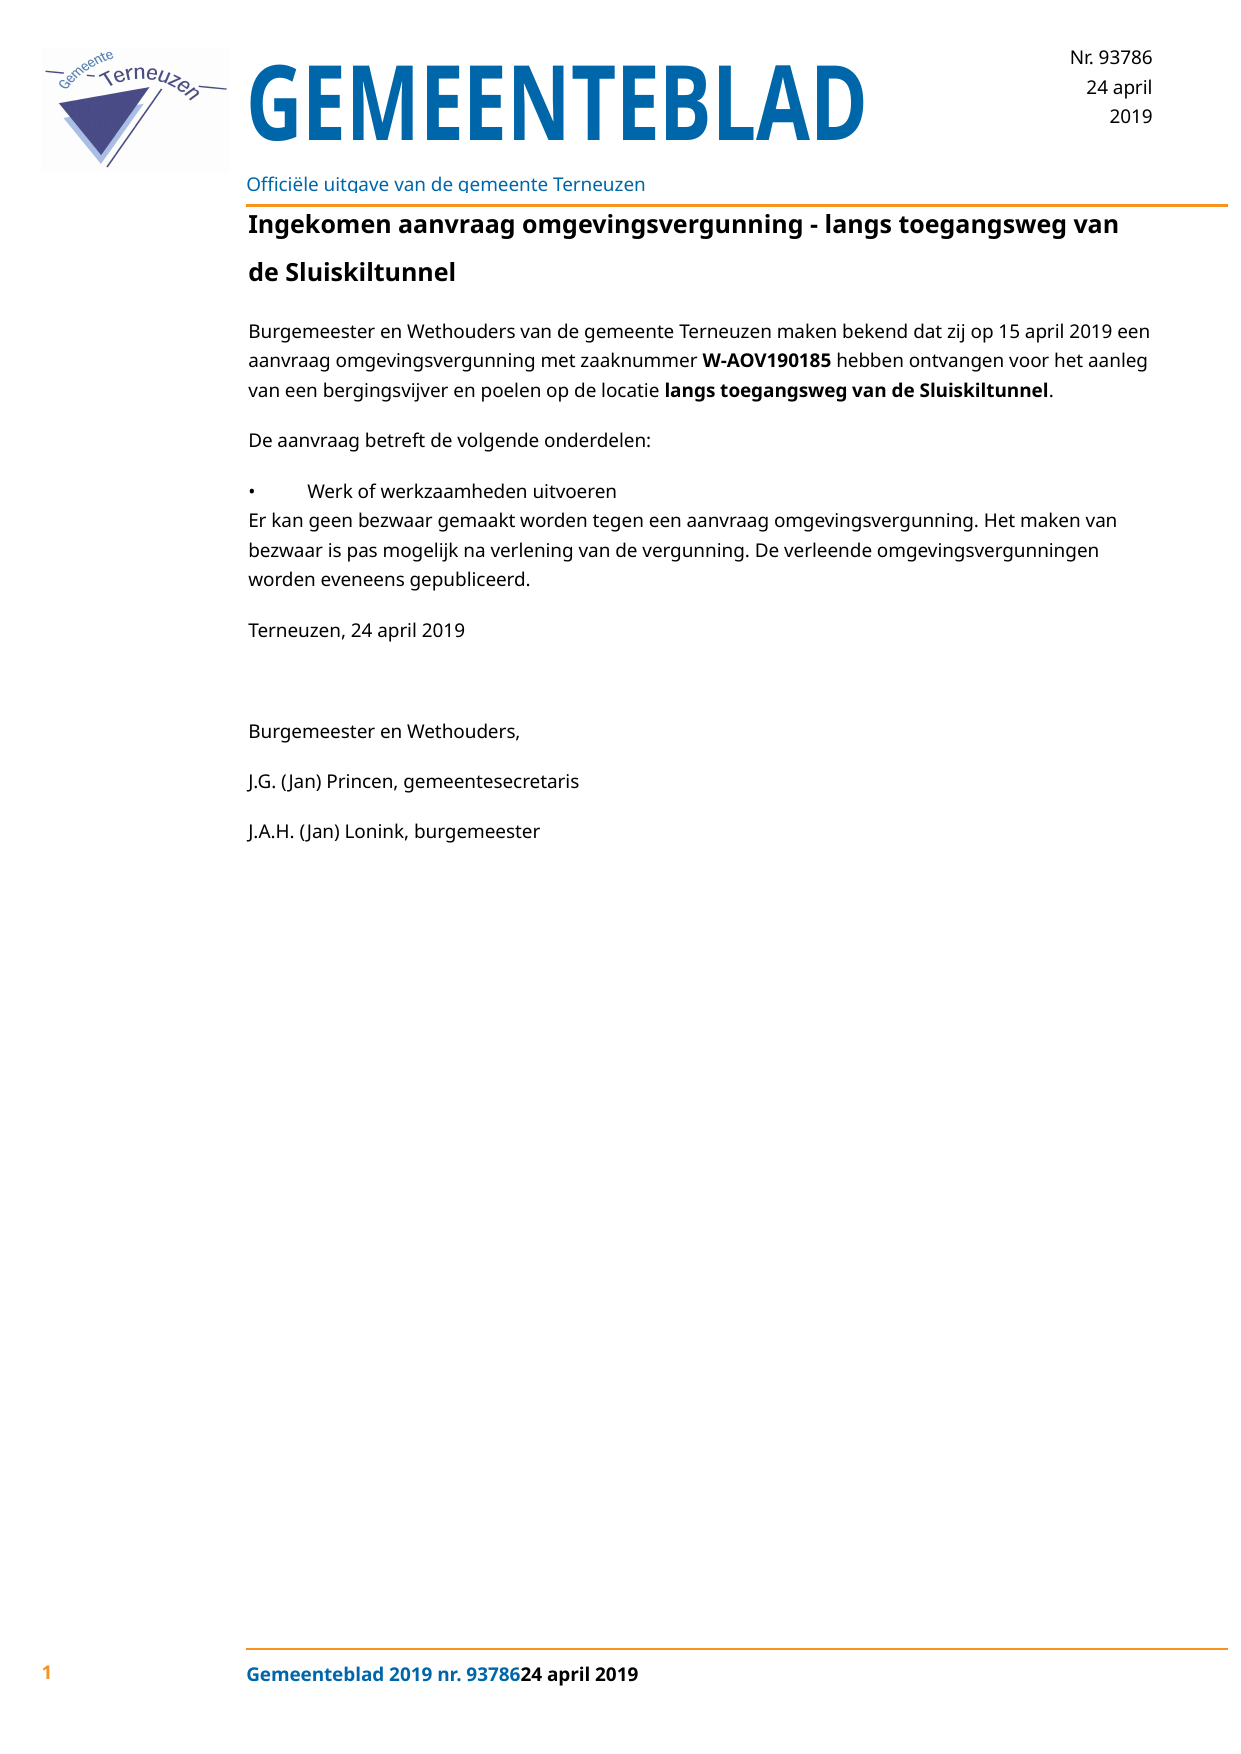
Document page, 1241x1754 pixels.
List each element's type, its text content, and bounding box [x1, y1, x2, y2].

list Werk of werkzaamheden uitvoeren [248, 478, 1152, 504]
text J.G. (Jan) Princen, gemeentesecretaris [248, 768, 1152, 794]
text Ingekomen aanvraag omgevingsvergunning - langs toegangsweg van de Sluiskiltunnel [248, 207, 1152, 288]
picture [41, 47, 231, 172]
text Er kan geen bezwaar gemaakt worden tegen een aanvraag omgevingsvergunning. Het maken van bezwaar is pas mogelijk na verlening van de vergunning. De verleende omgevingsvergunningen worden eveneens gepubliceerd. [248, 507, 1152, 592]
text Burgemeester en Wethouders van de gemeente Terneuzen maken bekend dat zij op 15 april 2019 een aanvraag omgevingsvergunning met zaaknummer W-AOV190185 hebben ontvangen voor het aanleg van een bergingsvijver en poelen op de locatie langs toegangsweg van de Sluiskiltunnel. [248, 318, 1152, 403]
text Burgemeester en Wethouders, [248, 718, 1152, 744]
text J.A.H. (Jan) Lonink, burgemeester [248, 819, 1152, 844]
text De aanvraag betreft de volgende onderdelen: [248, 427, 1152, 453]
text Terneuzen, 24 april 2019 [248, 617, 1152, 643]
